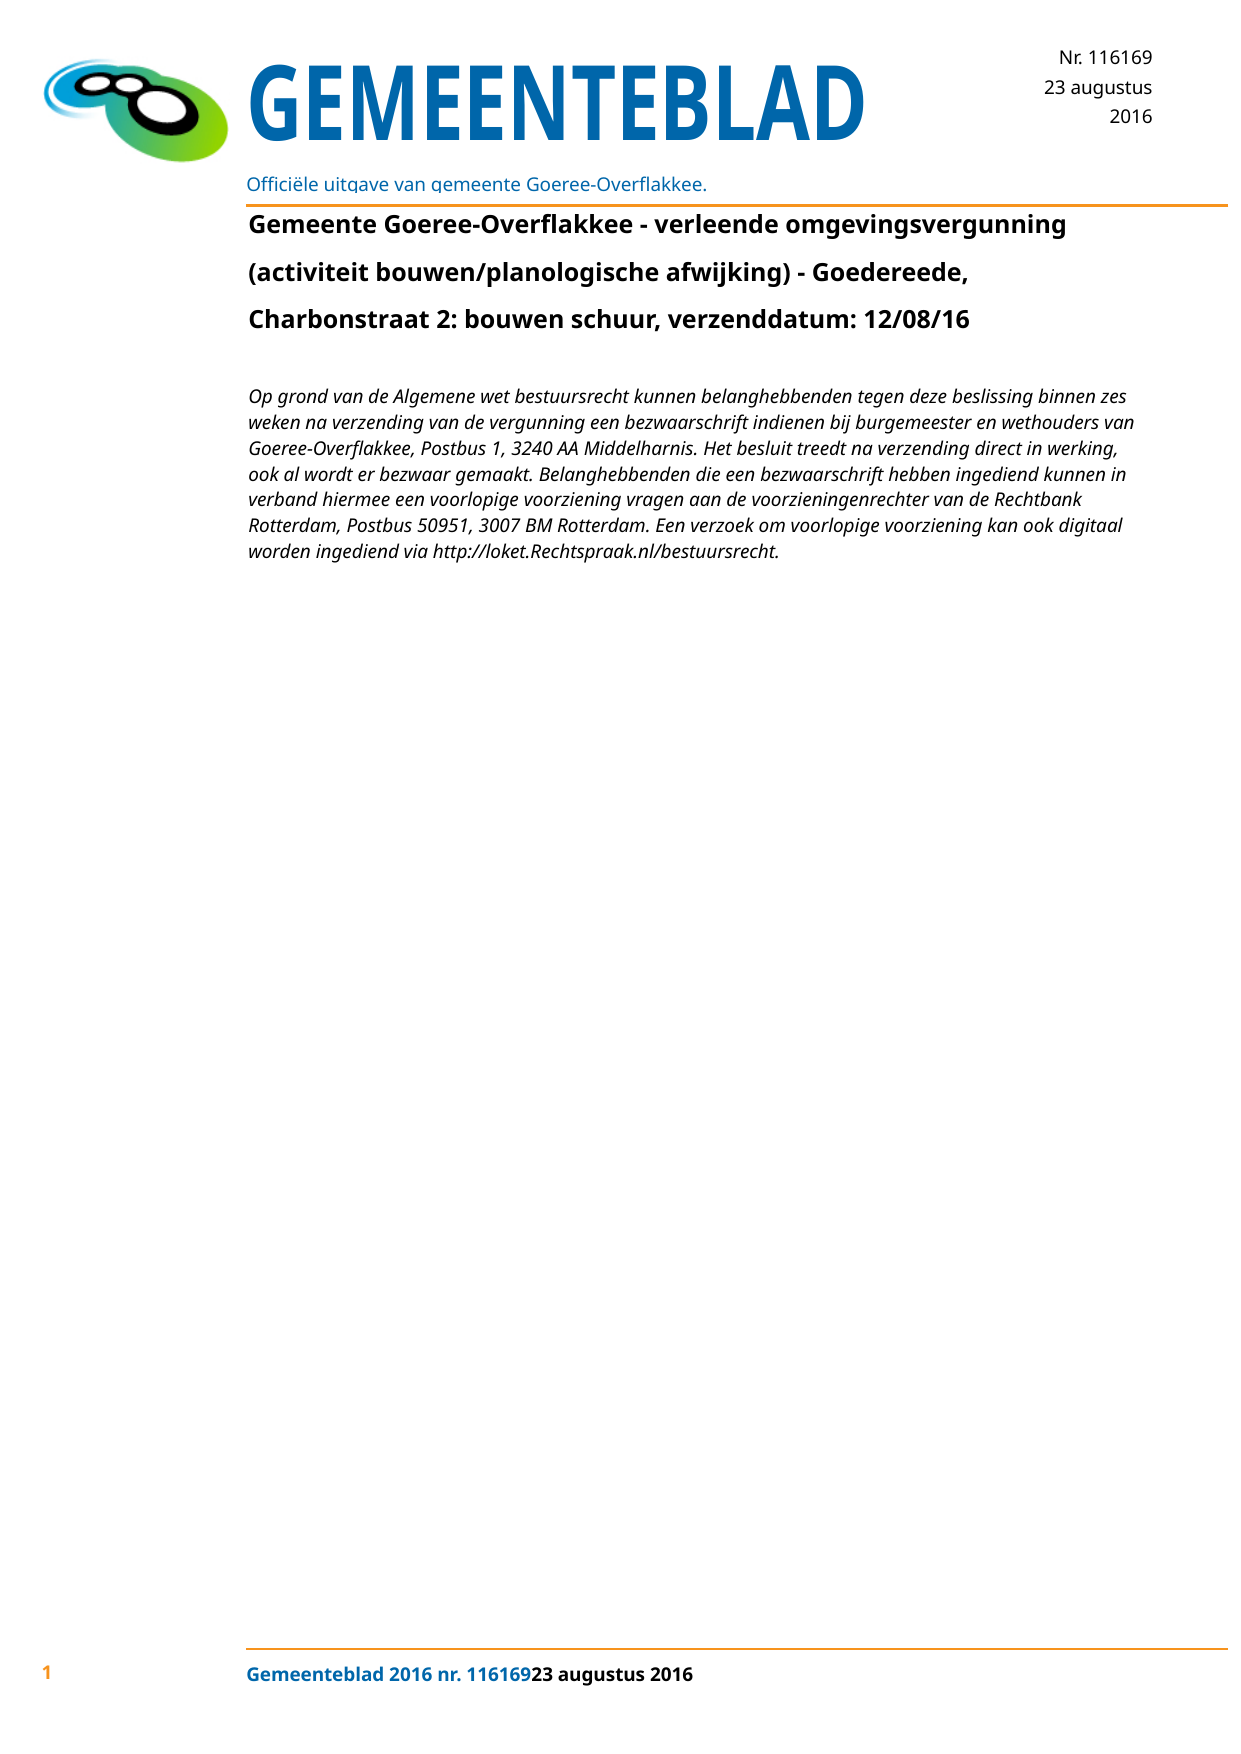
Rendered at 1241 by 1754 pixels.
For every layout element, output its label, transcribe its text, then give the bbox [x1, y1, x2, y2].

picture [41, 47, 231, 172]
text Op grond van de Algemene wet bestuursrecht kunnen belanghebbenden tegen deze beslissing binnen zes weken na verzending van de vergunning een bezwaarschrift indienen bij burgemeester en wethouders van Goeree-Overflakkee, Postbus 1, 3240 AA Middelharnis. Het besluit treedt na verzending direct in werking, ook al wordt er bezwaar gemaakt. Belanghebbenden die een bezwaarschrift hebben ingediend kunnen in verband hiermee een voorlopige voorziening vragen aan de voorzieningenrechter van de Rechtbank Rotterdam, Postbus 50951, 3007 BM Rotterdam. Een verzoek om voorlopige voorziening kan ook digitaal worden ingediend via http://loket.Rechtspraak.nl/bestuursrecht. [248, 384, 1152, 564]
text Gemeente Goeree-Overflakkee - verleende omgevingsvergunning (activiteit bouwen/planologische afwijking) - Goedereede, Charbonstraat 2: bouwen schuur, verzenddatum: 12/08/16 [248, 207, 1152, 336]
